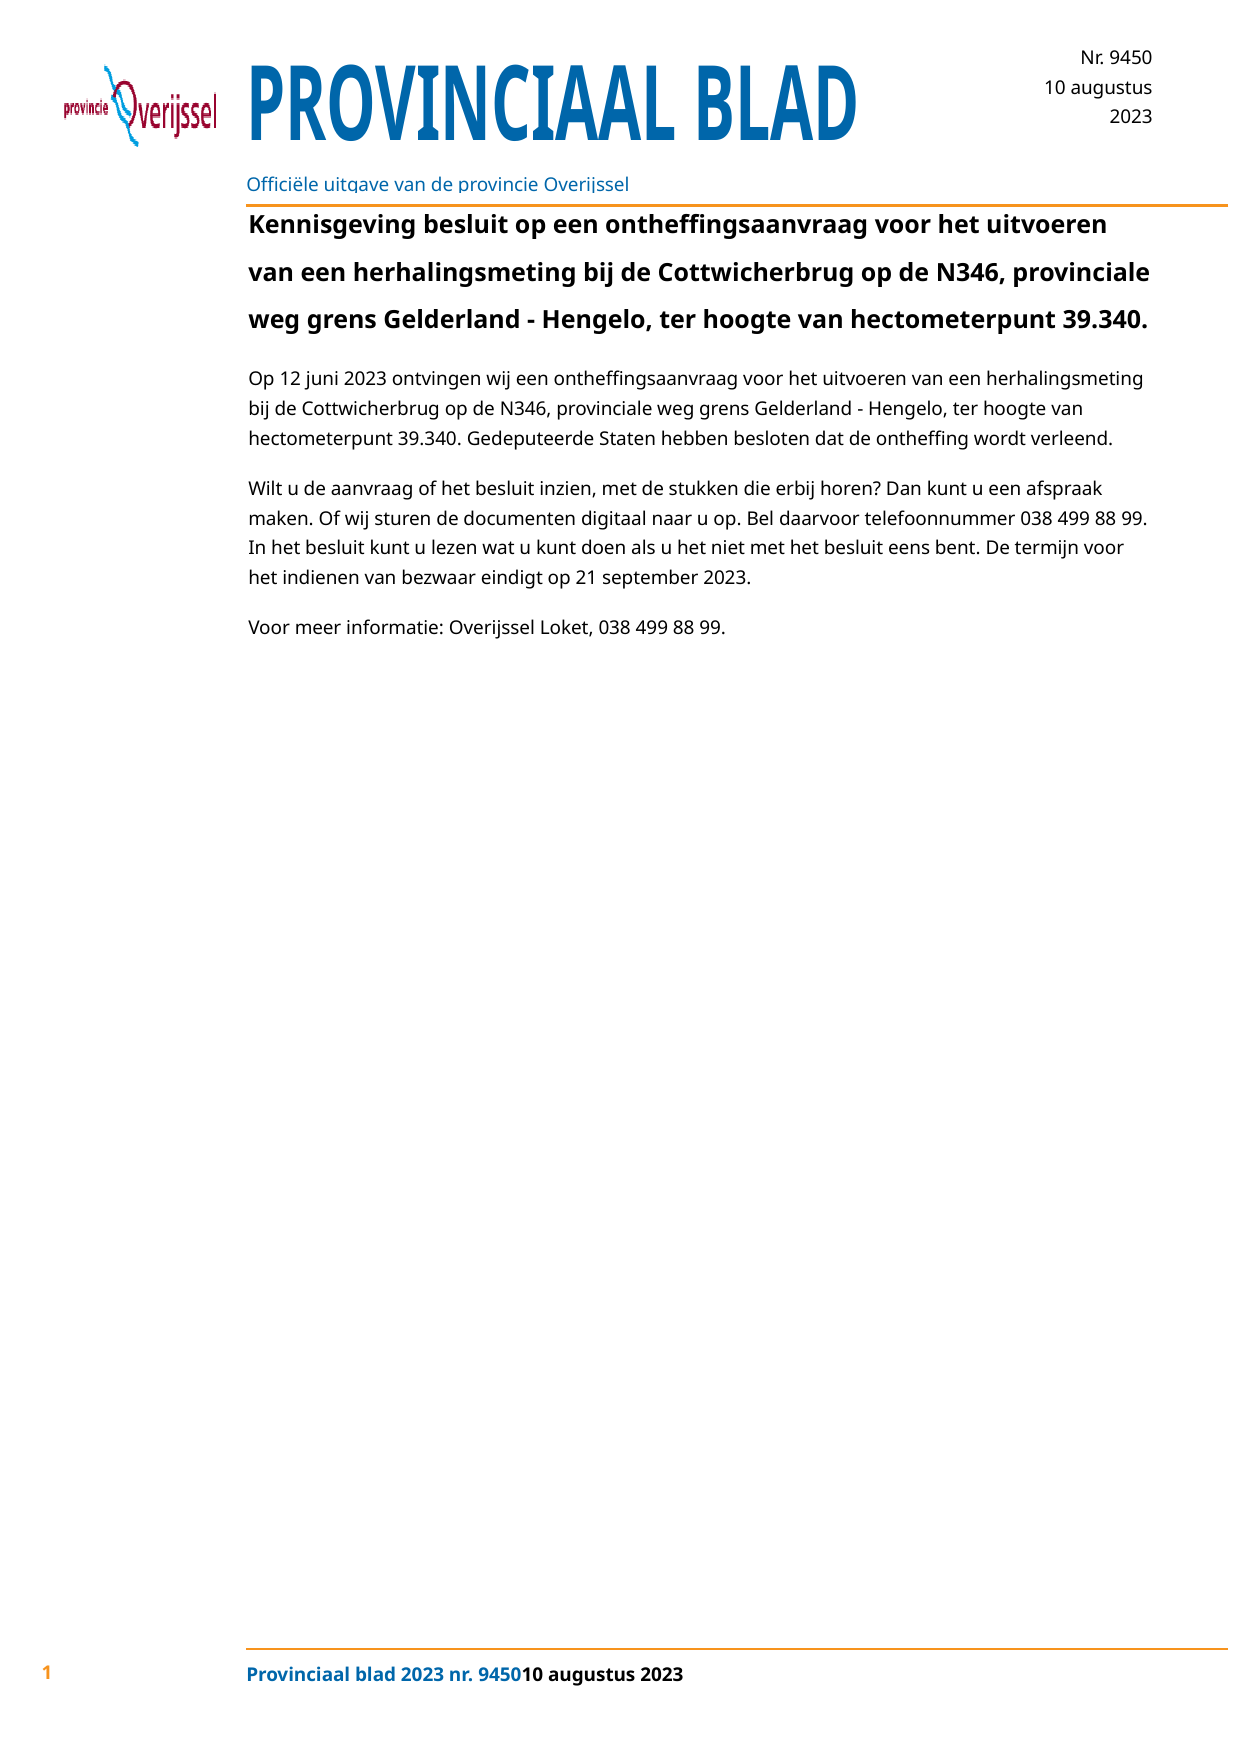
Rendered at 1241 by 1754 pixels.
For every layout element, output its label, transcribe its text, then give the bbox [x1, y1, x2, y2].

text Op 12 juni 2023 ontvingen wij een ontheffingsaanvraag voor het uitvoeren van een herhalingsmeting bij de Cottwicherbrug op de N346, provinciale weg grens Gelderland - Hengelo, ter hoogte van hectometerpunt 39.340. Gedeputeerde Staten hebben besloten dat de ontheffing wordt verleend. [248, 366, 1152, 450]
text Wilt u de aanvraag of het besluit inzien, met de stukken die erbij horen? Dan kunt u een afspraak maken. Of wij sturen de documenten digitaal naar u op. Bel daarvoor telefoonnummer 038 499 88 99. In het besluit kunt u lezen wat u kunt doen als u het niet met het besluit eens bent. De termijn voor het indienen van bezwaar eindigt op 21 september 2023. [248, 475, 1152, 589]
text Voor meer informatie: Overijssel Loket, 038 499 88 99. [248, 614, 1152, 640]
text Kennisgeving besluit op een ontheffingsaanvraag voor het uitvoeren van een herhalingsmeting bij de Cottwicherbrug op de N346, provinciale weg grens Gelderland - Hengelo, ter hoogte van hectometerpunt 39.340. [248, 207, 1152, 336]
picture [41, 47, 231, 172]
